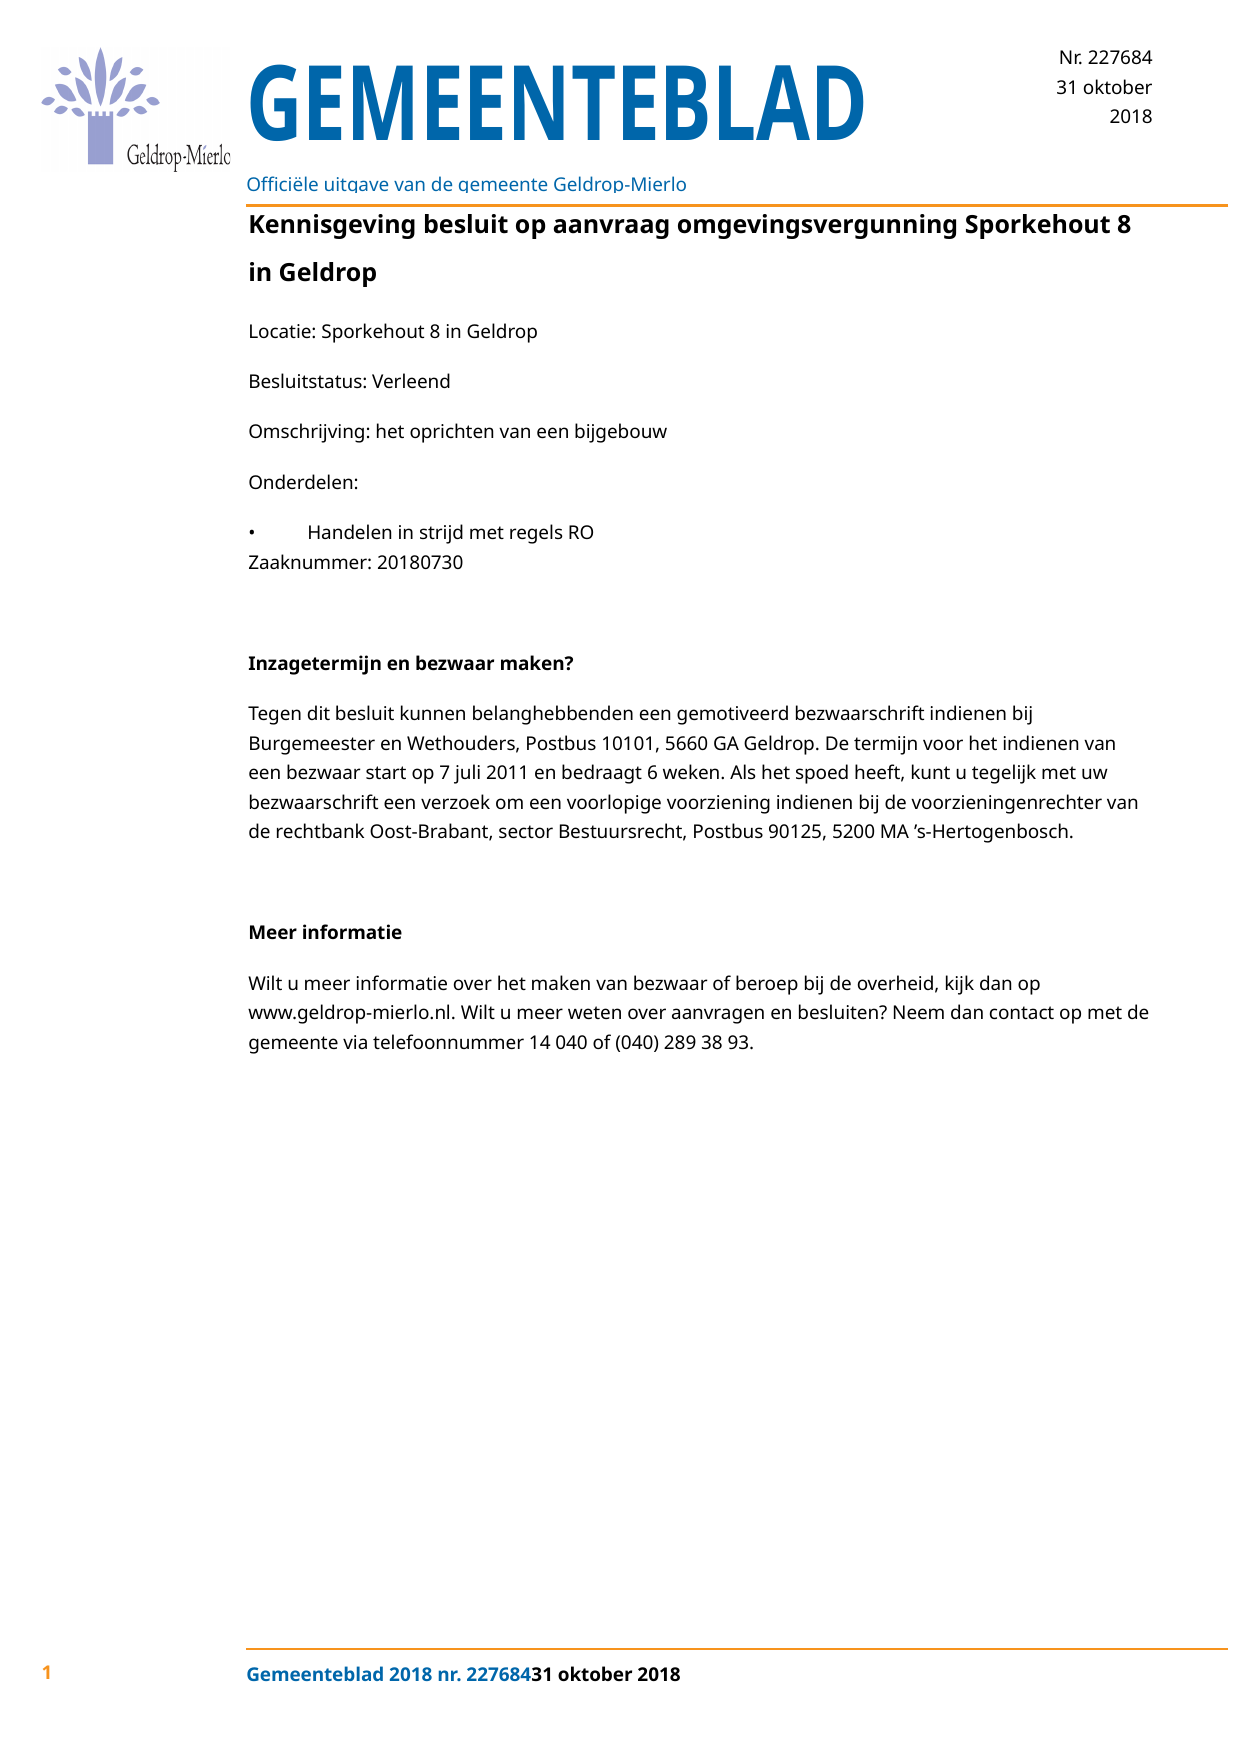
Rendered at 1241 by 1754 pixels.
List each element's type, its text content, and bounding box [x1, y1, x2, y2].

text Meer informatie [248, 919, 1152, 945]
text Zaaknummer: 20180730 [248, 549, 1152, 575]
list Handelen in strijd met regels RO [248, 519, 1152, 545]
text Tegen dit besluit kunnen belanghebbenden een gemotiveerd bezwaarschrift indienen bij Burgemeester en Wethouders, Postbus 10101, 5660 GA Geldrop. De termijn voor het indienen van een bezwaar start op 7 juli 2011 en bedraagt 6 weken. Als het spoed heeft, kunt u tegelijk met uw bezwaarschrift een verzoek om een voorlopige voorziening indienen bij de voorzieningenrechter van de rechtbank Oost-Brabant, sector Bestuursrecht, Postbus 90125, 5200 MA ’s-Hertogenbosch. [248, 700, 1152, 844]
text Onderdelen: [248, 469, 1152, 495]
text Locatie: Sporkehout 8 in Geldrop [248, 318, 1152, 344]
text Kennisgeving besluit op aanvraag omgevingsvergunning Sporkehout 8 in Geldrop [248, 207, 1152, 288]
text Wilt u meer informatie over het maken van bezwaar of beroep bij de overheid, kijk dan op www.geldrop-mierlo.nl. Wilt u meer weten over aanvragen en besluiten? Neem dan contact op met de gemeente via telefoonnummer 14 040 of (040) 289 38 93. [248, 970, 1152, 1055]
text Omschrijving: het oprichten van een bijgebouw [248, 419, 1152, 444]
text Inzagetermijn en bezwaar maken? [248, 650, 1152, 676]
picture [41, 47, 231, 172]
text Besluitstatus: Verleend [248, 368, 1152, 394]
